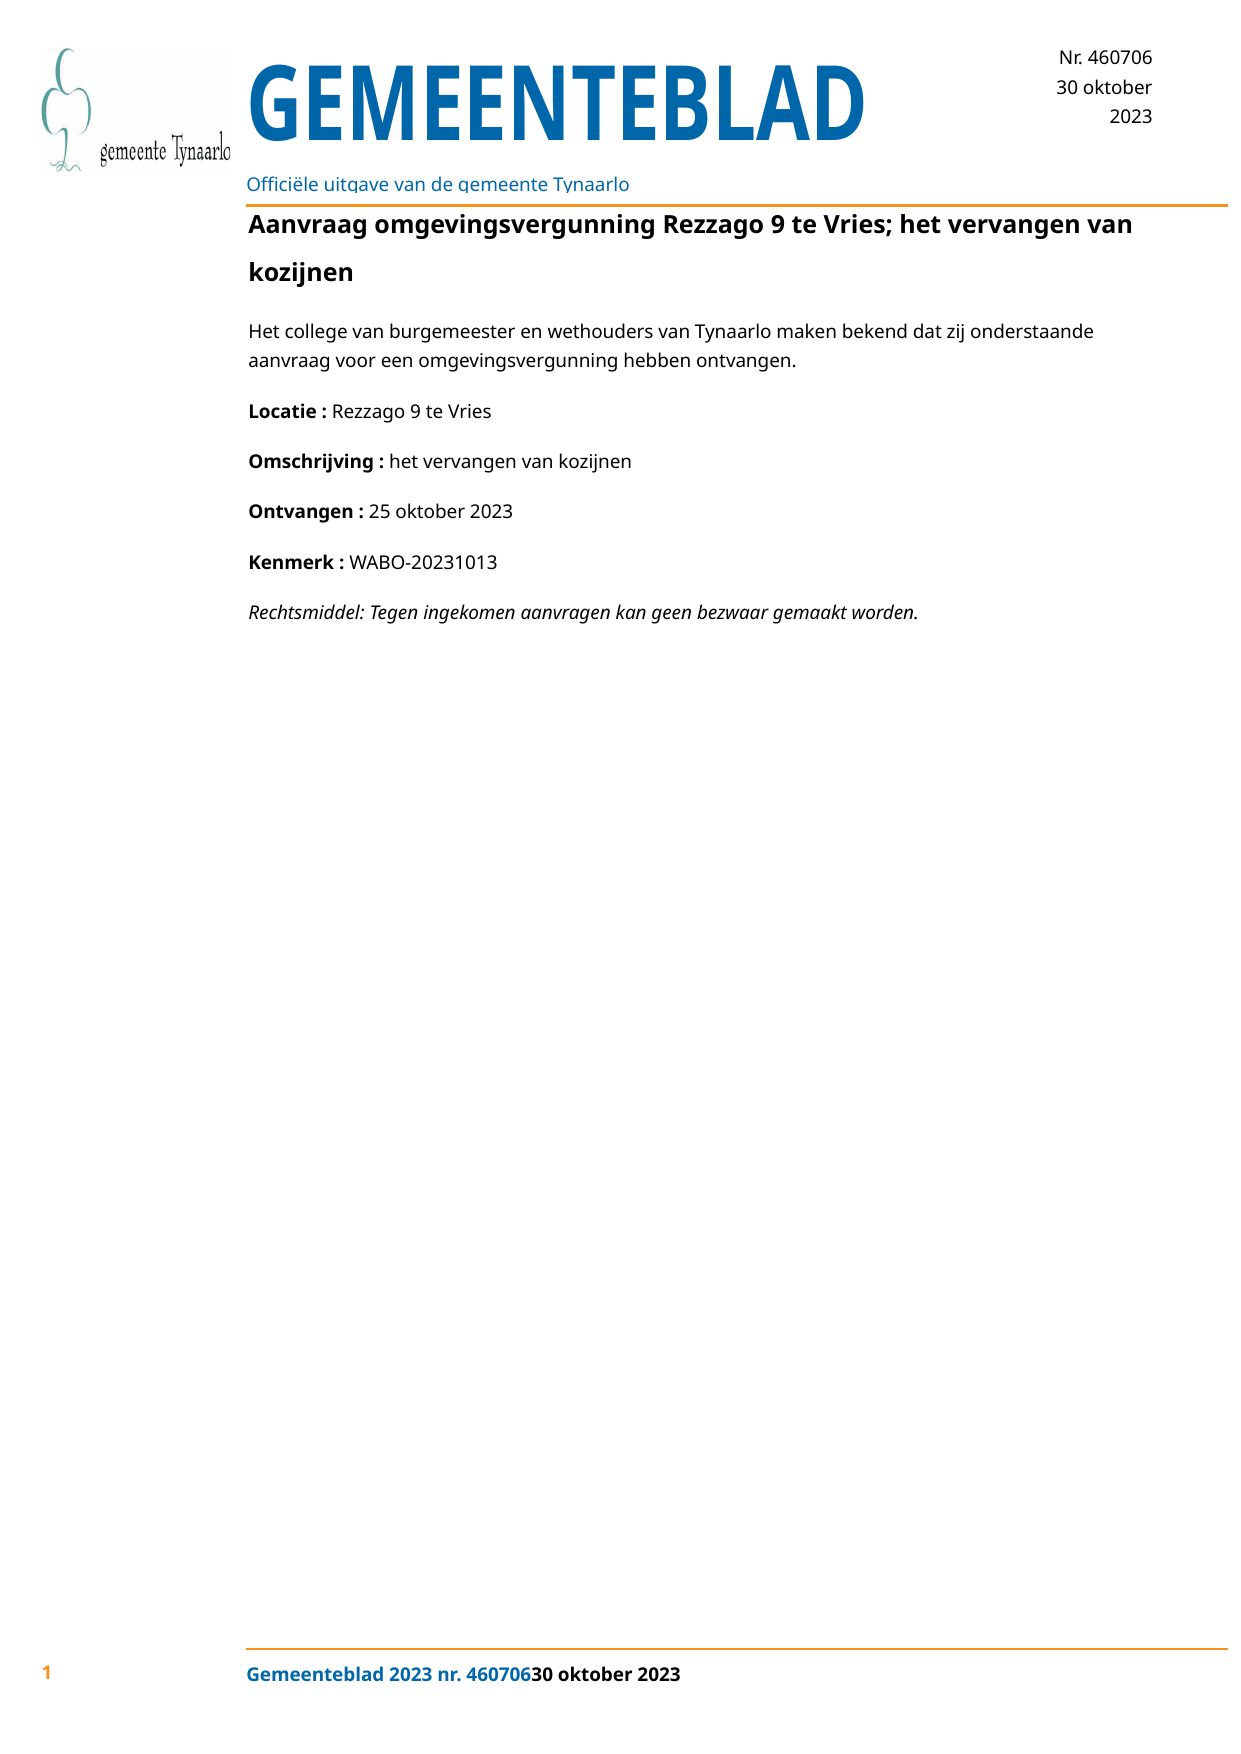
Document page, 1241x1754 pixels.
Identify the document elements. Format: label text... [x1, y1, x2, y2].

text Locatie : Rezzago 9 te Vries [248, 398, 1152, 424]
text Het college van burgemeester en wethouders van Tynaarlo maken bekend dat zij onderstaande aanvraag voor een omgevingsvergunning hebben ontvangen. [248, 318, 1152, 373]
text Aanvraag omgevingsvergunning Rezzago 9 te Vries; het vervangen van kozijnen [248, 207, 1152, 288]
text Kenmerk : WABO-20231013 [248, 549, 1152, 575]
picture [41, 47, 231, 172]
text Omschrijving : het vervangen van kozijnen [248, 448, 1152, 474]
text Ontvangen : 25 oktober 2023 [248, 499, 1152, 524]
text Rechtsmiddel: Tegen ingekomen aanvragen kan geen bezwaar gemaakt worden. [248, 599, 1152, 625]
